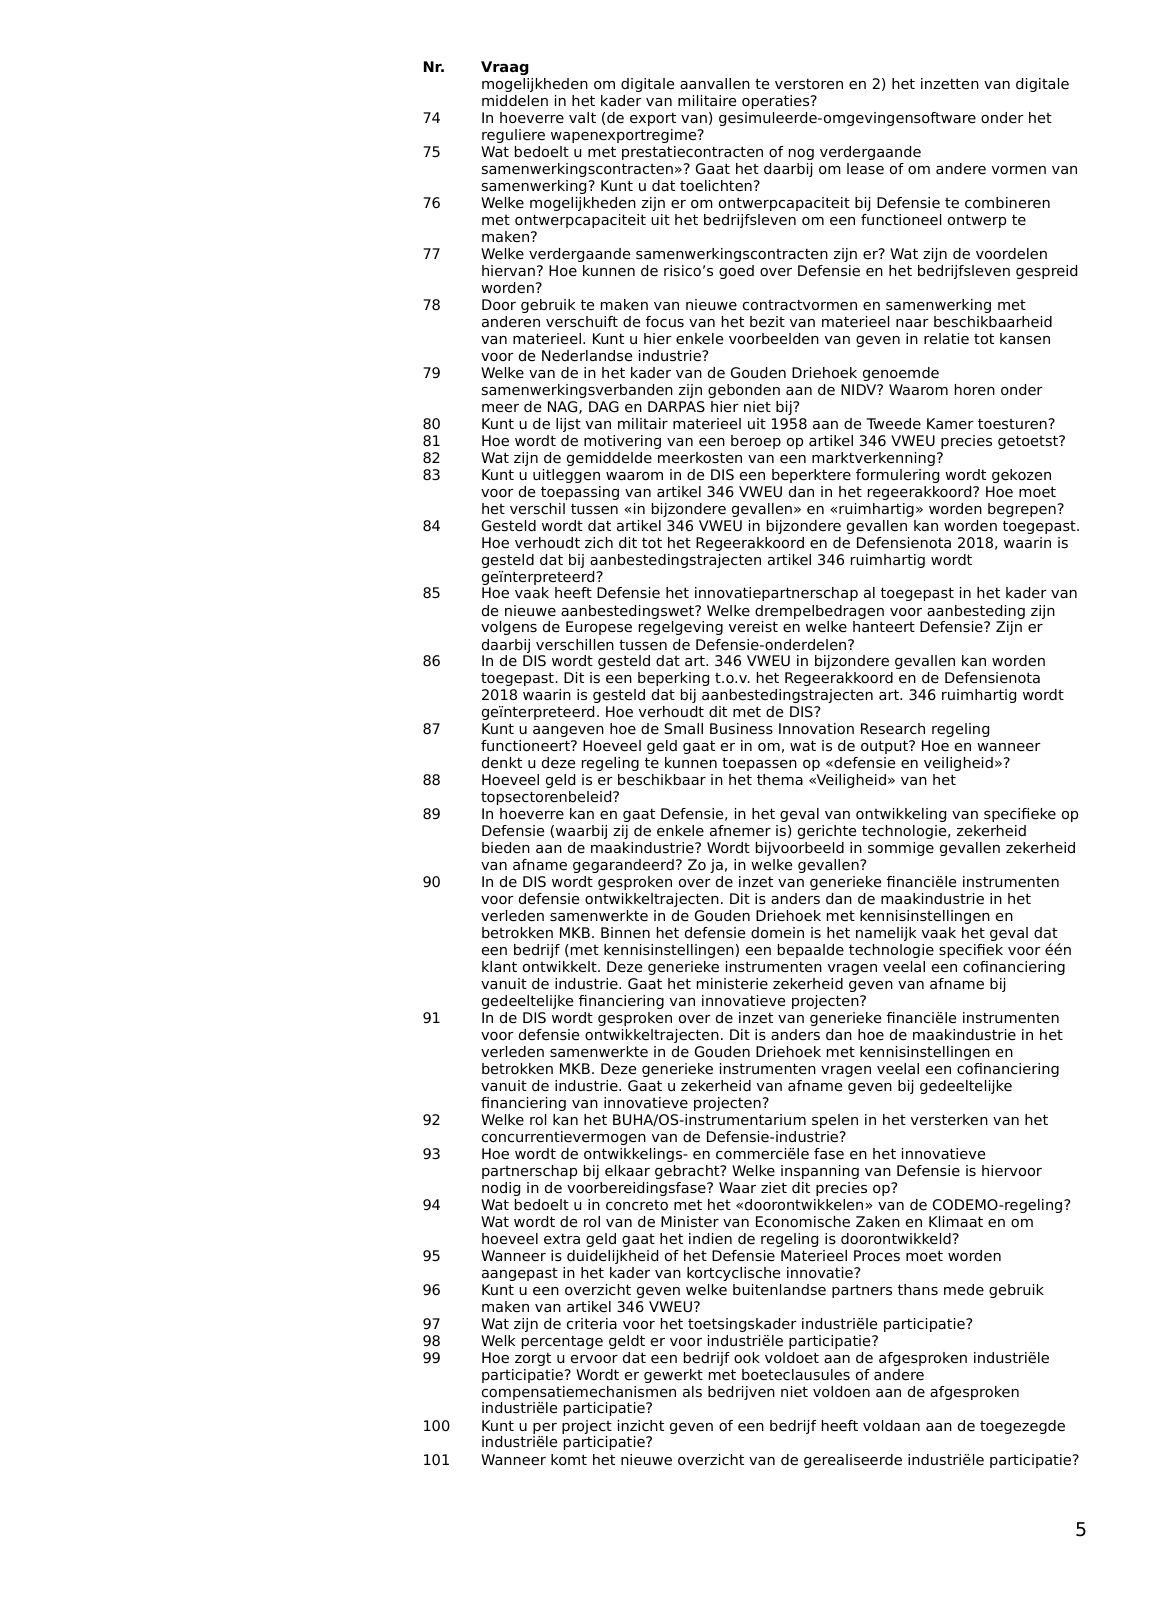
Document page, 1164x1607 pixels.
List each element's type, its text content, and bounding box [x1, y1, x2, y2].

table_header Vraag [475, 59, 1087, 76]
table_cell Welke van de in het kader van de Gouden Driehoek genoemde samenwerkingsverbanden zijn gebonden aan de NIDV? Waarom horen onder meer de NAG, DAG en DARPAS hier niet bij? [475, 365, 1087, 416]
table_cell 79 [422, 365, 475, 416]
table_cell 99 [422, 1350, 475, 1417]
table_cell Wanneer komt het nieuwe overzicht van de gerealiseerde industriële participatie? [475, 1451, 1087, 1468]
table_cell 97 [422, 1316, 475, 1332]
table_cell Kunt u aangeven hoe de Small Business Innovation Research regeling functioneert? Hoeveel geld gaat er in om, wat is de output? Hoe en wanneer denkt u deze regeling te kunnen toepassen op «defensie en veiligheid»? [475, 721, 1087, 772]
table_cell Gesteld wordt dat artikel 346 VWEU in bijzondere gevallen kan worden toegepast. Hoe verhoudt zich dit tot het Regeerakkoord en de Defensienota 2018, waarin is gesteld dat bij aanbestedingstrajecten artikel 346 ruimhartig wordt geïnterpreteerd? [475, 518, 1087, 585]
table_cell 78 [422, 297, 475, 365]
table_cell 77 [422, 246, 475, 297]
table_cell 101 [422, 1451, 475, 1468]
table_cell Wat zijn de criteria voor het toetsingskader industriële participatie? [475, 1316, 1087, 1332]
table_cell Hoe wordt de ontwikkelings- en commerciële fase en het innovatieve partnerschap bij elkaar gebracht? Welke inspanning van Defensie is hiervoor nodig in de voorbereidingsfase? Waar ziet dit precies op? [475, 1146, 1087, 1197]
table_cell Hoe wordt de motivering van een beroep op artikel 346 VWEU precies getoetst? [475, 433, 1087, 449]
table_cell 82 [422, 450, 475, 467]
table_cell Welke rol kan het BUHA/OS-instrumentarium spelen in het versterken van het concurrentievermogen van de Defensie-industrie? [475, 1112, 1087, 1146]
table_cell 83 [422, 467, 475, 517]
table_cell 93 [422, 1146, 475, 1197]
table_cell In de DIS wordt gesproken over de inzet van generieke financiële instrumenten voor defensie ontwikkeltrajecten. Dit is anders dan hoe de maakindustrie in het verleden samenwerkte in de Gouden Driehoek met kennisinstellingen en betrokken MKB. Deze generieke instrumenten vragen veelal een cofinanciering vanuit de industrie. Gaat u zekerheid van afname geven bij gedeeltelijke financiering van innovatieve projecten? [475, 1010, 1087, 1112]
table_cell 92 [422, 1112, 475, 1146]
table_cell 81 [422, 433, 475, 449]
table_cell Wanneer is duidelijkheid of het Defensie Materieel Proces moet worden aangepast in het kader van kortcyclische innovatie? [475, 1248, 1087, 1282]
table_cell 100 [422, 1418, 475, 1451]
table_cell Wat bedoelt u in concreto met het «doorontwikkelen» van de CODEMO-regeling? Wat wordt de rol van de Minister van Economische Zaken en Klimaat en om hoeveel extra geld gaat het indien de regeling is doorontwikkeld? [475, 1197, 1087, 1248]
table_cell [422, 76, 475, 110]
table_cell Door gebruik te maken van nieuwe contractvormen en samenwerking met anderen verschuift de focus van het bezit van materieel naar beschikbaarheid van materieel. Kunt u hier enkele voorbeelden van geven in relatie tot kansen voor de Nederlandse industrie? [475, 297, 1087, 365]
table_cell 90 [422, 874, 475, 1010]
table_cell Hoeveel geld is er beschikbaar in het thema «Veiligheid» van het topsectorenbeleid? [475, 772, 1087, 806]
table_cell Hoe zorgt u ervoor dat een bedrijf ook voldoet aan de afgesproken industriële participatie? Wordt er gewerkt met boeteclausules of andere compensatiemechanismen als bedrijven niet voldoen aan de afgesproken industriële participatie? [475, 1350, 1087, 1417]
table_cell 74 [422, 110, 475, 144]
table_cell 85 [422, 585, 475, 653]
table_cell In de DIS wordt gesteld dat art. 346 VWEU in bijzondere gevallen kan worden toegepast. Dit is een beperking t.o.v. het Regeerakkoord en de Defensienota 2018 waarin is gesteld dat bij aanbestedingstrajecten art. 346 ruimhartig wordt geïnterpreteerd. Hoe verhoudt dit met de DIS? [475, 653, 1087, 721]
table_cell In hoeverre kan en gaat Defensie, in het geval van ontwikkeling van specifieke op Defensie (waarbij zij de enkele afnemer is) gerichte technologie, zekerheid bieden aan de maakindustrie? Wordt bijvoorbeeld in sommige gevallen zekerheid van afname gegarandeerd? Zo ja, in welke gevallen? [475, 806, 1087, 874]
table_cell 76 [422, 195, 475, 246]
table_cell 84 [422, 518, 475, 585]
table_cell 87 [422, 721, 475, 772]
table_cell 88 [422, 772, 475, 806]
table_cell In de DIS wordt gesproken over de inzet van generieke financiële instrumenten voor defensie ontwikkeltrajecten. Dit is anders dan de maakindustrie in het verleden samenwerkte in de Gouden Driehoek met kennisinstellingen en betrokken MKB. Binnen het defensie domein is het namelijk vaak het geval dat een bedrijf (met kennisinstellingen) een bepaalde technologie specifiek voor één klant ontwikkelt. Deze generieke instrumenten vragen veelal een cofinanciering vanuit de industrie. Gaat het ministerie zekerheid geven van afname bij gedeeltelijke financiering van innovatieve projecten? [475, 874, 1087, 1010]
table_cell 89 [422, 806, 475, 874]
table_header Nr. [422, 59, 475, 76]
table_cell 91 [422, 1010, 475, 1112]
table_cell Welk percentage geldt er voor industriële participatie? [475, 1333, 1087, 1349]
table_cell Kunt u per project inzicht geven of een bedrijf heeft voldaan aan de toegezegde industriële participatie? [475, 1418, 1087, 1451]
table_cell Wat zijn de gemiddelde meerkosten van een marktverkenning? [475, 450, 1087, 467]
table_cell 98 [422, 1333, 475, 1349]
table_cell 96 [422, 1282, 475, 1316]
table_cell Kunt u een overzicht geven welke buitenlandse partners thans mede gebruik maken van artikel 346 VWEU? [475, 1282, 1087, 1316]
table_cell Hoe vaak heeft Defensie het innovatiepartnerschap al toegepast in het kader van de nieuwe aanbestedingswet? Welke drempelbedragen voor aanbesteding zijn volgens de Europese regelgeving vereist en welke hanteert Defensie? Zijn er daarbij verschillen tussen de Defensie-onderdelen? [475, 585, 1087, 653]
table_cell 94 [422, 1197, 475, 1248]
table_cell 80 [422, 416, 475, 433]
table_cell 95 [422, 1248, 475, 1282]
table_cell Kunt u uitleggen waarom in de DIS een beperktere formulering wordt gekozen voor de toepassing van artikel 346 VWEU dan in het regeerakkoord? Hoe moet het verschil tussen «in bijzondere gevallen» en «ruimhartig» worden begrepen? [475, 467, 1087, 517]
table_cell Welke verdergaande samenwerkingscontracten zijn er? Wat zijn de voordelen hiervan? Hoe kunnen de risico’s goed over Defensie en het bedrijfsleven gespreid worden? [475, 246, 1087, 297]
table_cell 75 [422, 144, 475, 195]
table_cell In hoeverre valt (de export van) gesimuleerde-omgevingensoftware onder het reguliere wapenexportregime? [475, 110, 1087, 144]
table_cell Wat bedoelt u met prestatiecontracten of nog verdergaande samenwerkingscontracten»? Gaat het daarbij om lease of om andere vormen van samenwerking? Kunt u dat toelichten? [475, 144, 1087, 195]
table_cell mogelijkheden om digitale aanvallen te verstoren en 2) het inzetten van digitale middelen in het kader van militaire operaties? [475, 76, 1087, 110]
table_cell Kunt u de lijst van militair materieel uit 1958 aan de Tweede Kamer toesturen? [475, 416, 1087, 433]
table_cell Welke mogelijkheden zijn er om ontwerpcapaciteit bij Defensie te combineren met ontwerpcapaciteit uit het bedrijfsleven om een functioneel ontwerp te maken? [475, 195, 1087, 246]
table_cell 86 [422, 653, 475, 721]
